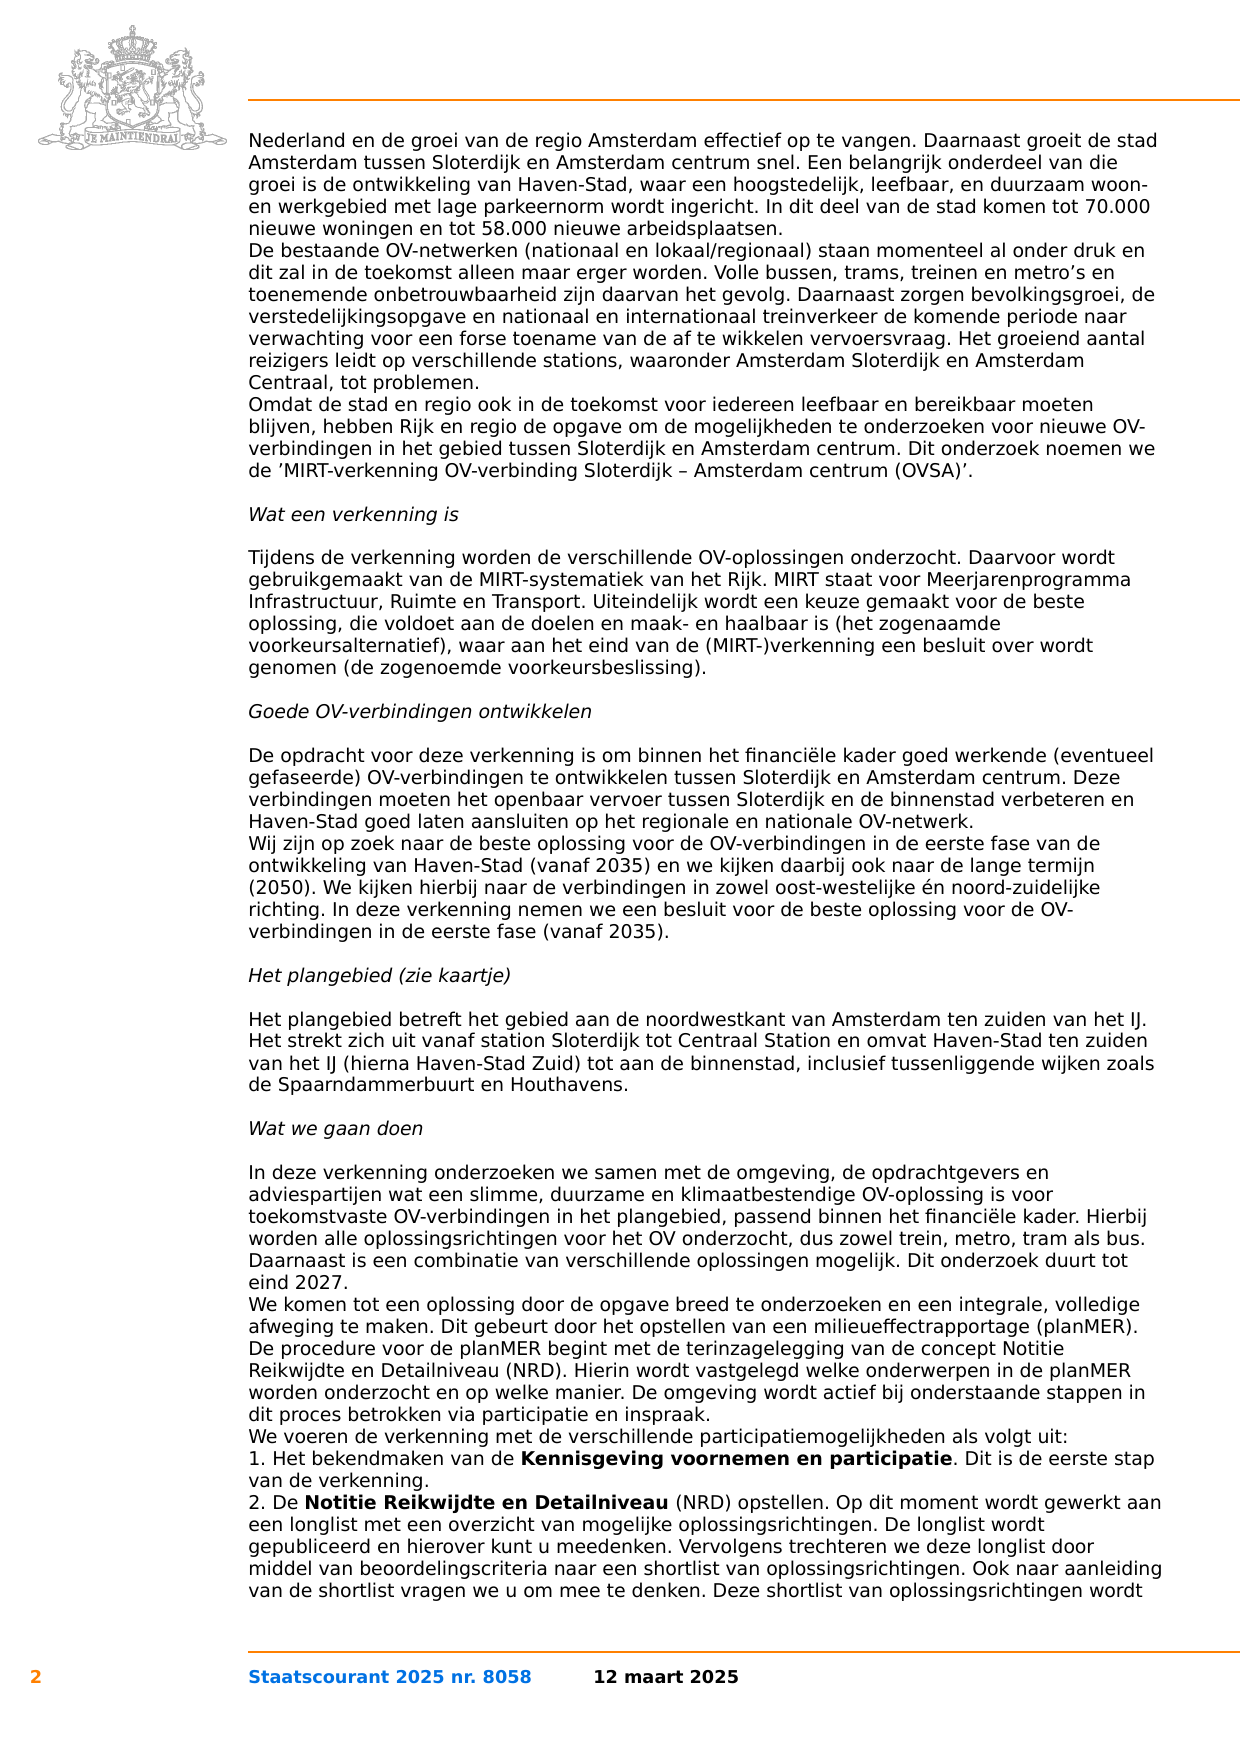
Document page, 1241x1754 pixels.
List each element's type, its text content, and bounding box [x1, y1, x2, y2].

text Nederland en de groei van de regio Amsterdam effectief op te vangen. Daarnaast groeit de stad Amsterdam tussen Sloterdijk en Amsterdam centrum snel. Een belangrijk onderdeel van die groei is de ontwikkeling van Haven-Stad, waar een hoogstedelijk, leefbaar, en duurzaam woon- en werkgebied met lage parkeernorm wordt ingericht. In dit deel van de stad komen tot 70.000 nieuwe woningen en tot 58.000 nieuwe arbeidsplaatsen. [248, 130, 1163, 240]
text Het plangebied betreft het gebied aan de noordwestkant van Amsterdam ten zuiden van het IJ. Het strekt zich uit vanaf station Sloterdijk tot Centraal Station en omvat Haven-Stad ten zuiden van het IJ (hierna Haven-Stad Zuid) tot aan de binnenstad, inclusief tussenliggende wijken zoals de Spaarndammerbuurt en Houthavens. [248, 1008, 1163, 1096]
subtitle Goede OV-verbindingen ontwikkelen [248, 701, 1163, 723]
text 2. De Notitie Reikwijdte en Detailniveau (NRD) opstellen. Op dit moment wordt gewerkt aan een longlist met een overzicht van mogelijke oplossingsrichtingen. De longlist wordt gepubliceerd en hierover kunt u meedenken. Vervolgens trechteren we deze longlist door middel van beoordelingscriteria naar een shortlist van oplossingsrichtingen. Ook naar aanleiding van de shortlist vragen we u om mee te denken. Deze shortlist van oplossingsrichtingen wordt [248, 1492, 1163, 1602]
text Wij zijn op zoek naar de beste oplossing voor de OV-verbindingen in de eerste fase van de ontwikkeling van Haven-Stad (vanaf 2035) en we kijken daarbij ook naar de lange termijn (2050). We kijken hierbij naar de verbindingen in zowel oost-westelijke én noord-zuidelijke richting. In deze verkenning nemen we een besluit voor de beste oplossing voor de OV-verbindingen in de eerste fase (vanaf 2035). [248, 833, 1163, 943]
subtitle Het plangebied (zie kaartje) [248, 964, 1163, 987]
text De opdracht voor deze verkenning is om binnen het ﬁnanciële kader goed werkende (eventueel gefaseerde) OV-verbindingen te ontwikkelen tussen Sloterdijk en Amsterdam centrum. Deze verbindingen moeten het openbaar vervoer tussen Sloterdijk en de binnenstad verbeteren en Haven-Stad goed laten aansluiten op het regionale en nationale OV-netwerk. [248, 745, 1163, 833]
text In deze verkenning onderzoeken we samen met de omgeving, de opdrachtgevers en adviespartijen wat een slimme, duurzame en klimaatbestendige OV-oplossing is voor toekomstvaste OV-verbindingen in het plangebied, passend binnen het ﬁnanciële kader. Hierbij worden alle oplossingsrichtingen voor het OV onderzocht, dus zowel trein, metro, tram als bus. Daarnaast is een combinatie van verschillende oplossingen mogelijk. Dit onderzoek duurt tot eind 2027. [248, 1162, 1163, 1294]
text We komen tot een oplossing door de opgave breed te onderzoeken en een integrale, volledige afweging te maken. Dit gebeurt door het opstellen van een milieueffectrapportage (planMER). De procedure voor de planMER begint met de terinzagelegging van de concept Notitie Reikwijdte en Detailniveau (NRD). Hierin wordt vastgelegd welke onderwerpen in de planMER worden onderzocht en op welke manier. De omgeving wordt actief bij onderstaande stappen in dit proces betrokken via participatie en inspraak. [248, 1294, 1163, 1426]
subtitle Wat een verkenning is [248, 503, 1163, 525]
text De bestaande OV-netwerken (nationaal en lokaal/regionaal) staan momenteel al onder druk en dit zal in de toekomst alleen maar erger worden. Volle bussen, trams, treinen en metro’s en toenemende onbetrouwbaarheid zijn daarvan het gevolg. Daarnaast zorgen bevolkingsgroei, de verstedelijkingsopgave en nationaal en internationaal treinverkeer de komende periode naar verwachting voor een forse toename van de af te wikkelen vervoersvraag. Het groeiend aantal reizigers leidt op verschillende stations, waaronder Amsterdam Sloterdijk en Amsterdam Centraal, tot problemen. [248, 240, 1163, 394]
text 1. Het bekendmaken van de Kennisgeving voornemen en participatie. Dit is de eerste stap van de verkenning. [248, 1448, 1163, 1492]
subtitle Wat we gaan doen [248, 1118, 1163, 1140]
picture [38, 25, 227, 150]
text Omdat de stad en regio ook in de toekomst voor iedereen leefbaar en bereikbaar moeten blijven, hebben Rijk en regio de opgave om de mogelijkheden te onderzoeken voor nieuwe OV-verbindingen in het gebied tussen Sloterdijk en Amsterdam centrum. Dit onderzoek noemen we de ’MIRT-verkenning OV-verbinding Sloterdijk – Amsterdam centrum (OVSA)’. [248, 394, 1163, 482]
text Tijdens de verkenning worden de verschillende OV-oplossingen onderzocht. Daarvoor wordt gebruikgemaakt van de MIRT-systematiek van het Rijk. MIRT staat voor Meerjarenprogramma Infrastructuur, Ruimte en Transport. Uiteindelijk wordt een keuze gemaakt voor de beste oplossing, die voldoet aan de doelen en maak- en haalbaar is (het zogenaamde voorkeursalternatief), waar aan het eind van de (MIRT-)verkenning een besluit over wordt genomen (de zogenoemde voorkeursbeslissing). [248, 547, 1163, 679]
text We voeren de verkenning met de verschillende participatiemogelijkheden als volgt uit: [248, 1426, 1163, 1448]
